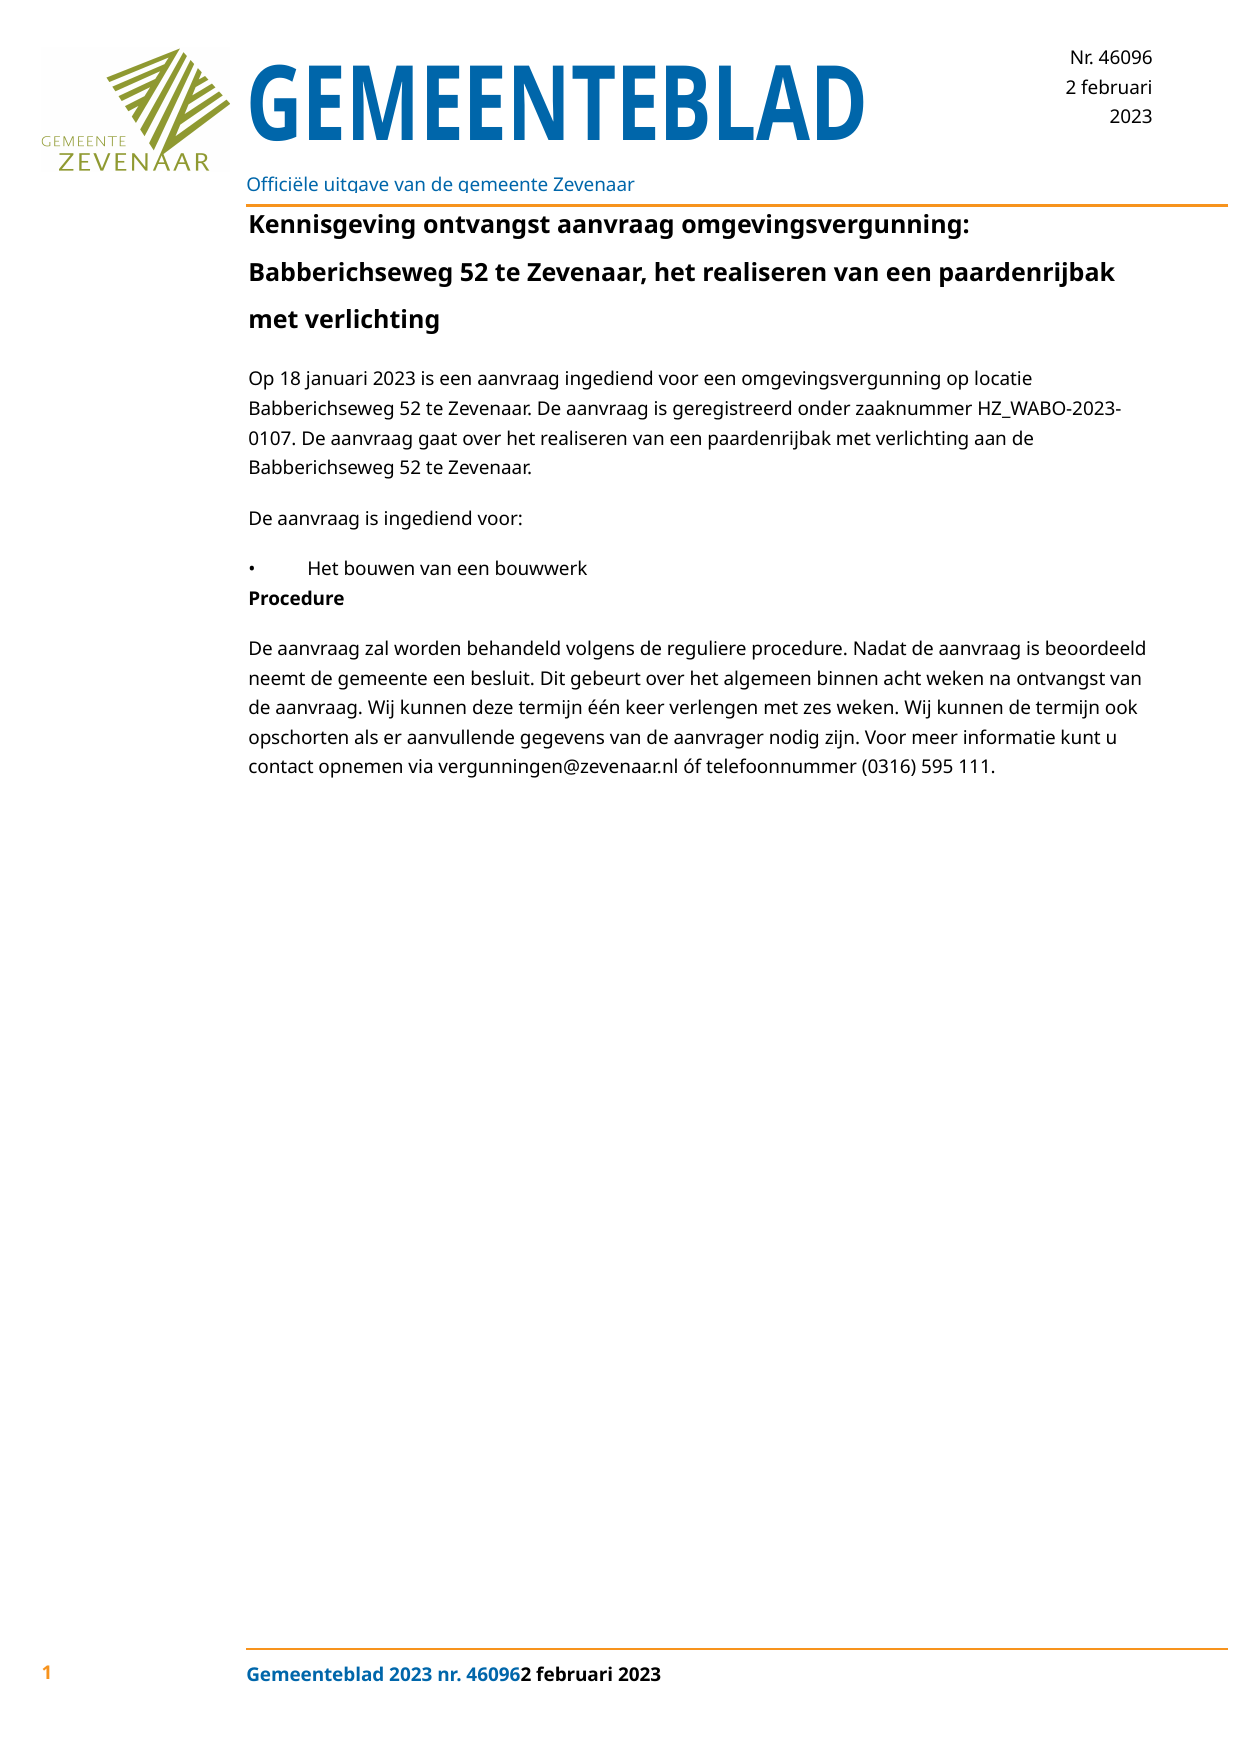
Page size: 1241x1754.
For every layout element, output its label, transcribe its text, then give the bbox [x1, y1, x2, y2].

text Procedure [248, 585, 1152, 610]
text De aanvraag is ingediend voor: [248, 505, 1152, 530]
text De aanvraag zal worden behandeld volgens de reguliere procedure. Nadat de aanvraag is beoordeeld neemt de gemeente een besluit. Dit gebeurt over het algemeen binnen acht weken na ontvangst van de aanvraag. Wij kunnen deze termijn één keer verlengen met zes weken. Wij kunnen de termijn ook opschorten als er aanvullende gegevens van de aanvrager nodig zijn. Voor meer informatie kunt u contact opnemen via vergunningen@zevenaar.nl óf telefoonnummer (0316) 595 111. [248, 635, 1152, 779]
list Het bouwen van een bouwwerk [248, 555, 1152, 581]
text Op 18 januari 2023 is een aanvraag ingediend voor een omgevingsvergunning op locatie Babberichseweg 52 te Zevenaar. De aanvraag is geregistreerd onder zaaknummer HZ_WABO-2023-0107. De aanvraag gaat over het realiseren van een paardenrijbak met verlichting aan de Babberichseweg 52 te Zevenaar. [248, 366, 1152, 480]
text Kennisgeving ontvangst aanvraag omgevingsvergunning: Babberichseweg 52 te Zevenaar, het realiseren van een paardenrijbak met verlichting [248, 207, 1152, 336]
picture [41, 47, 231, 172]
